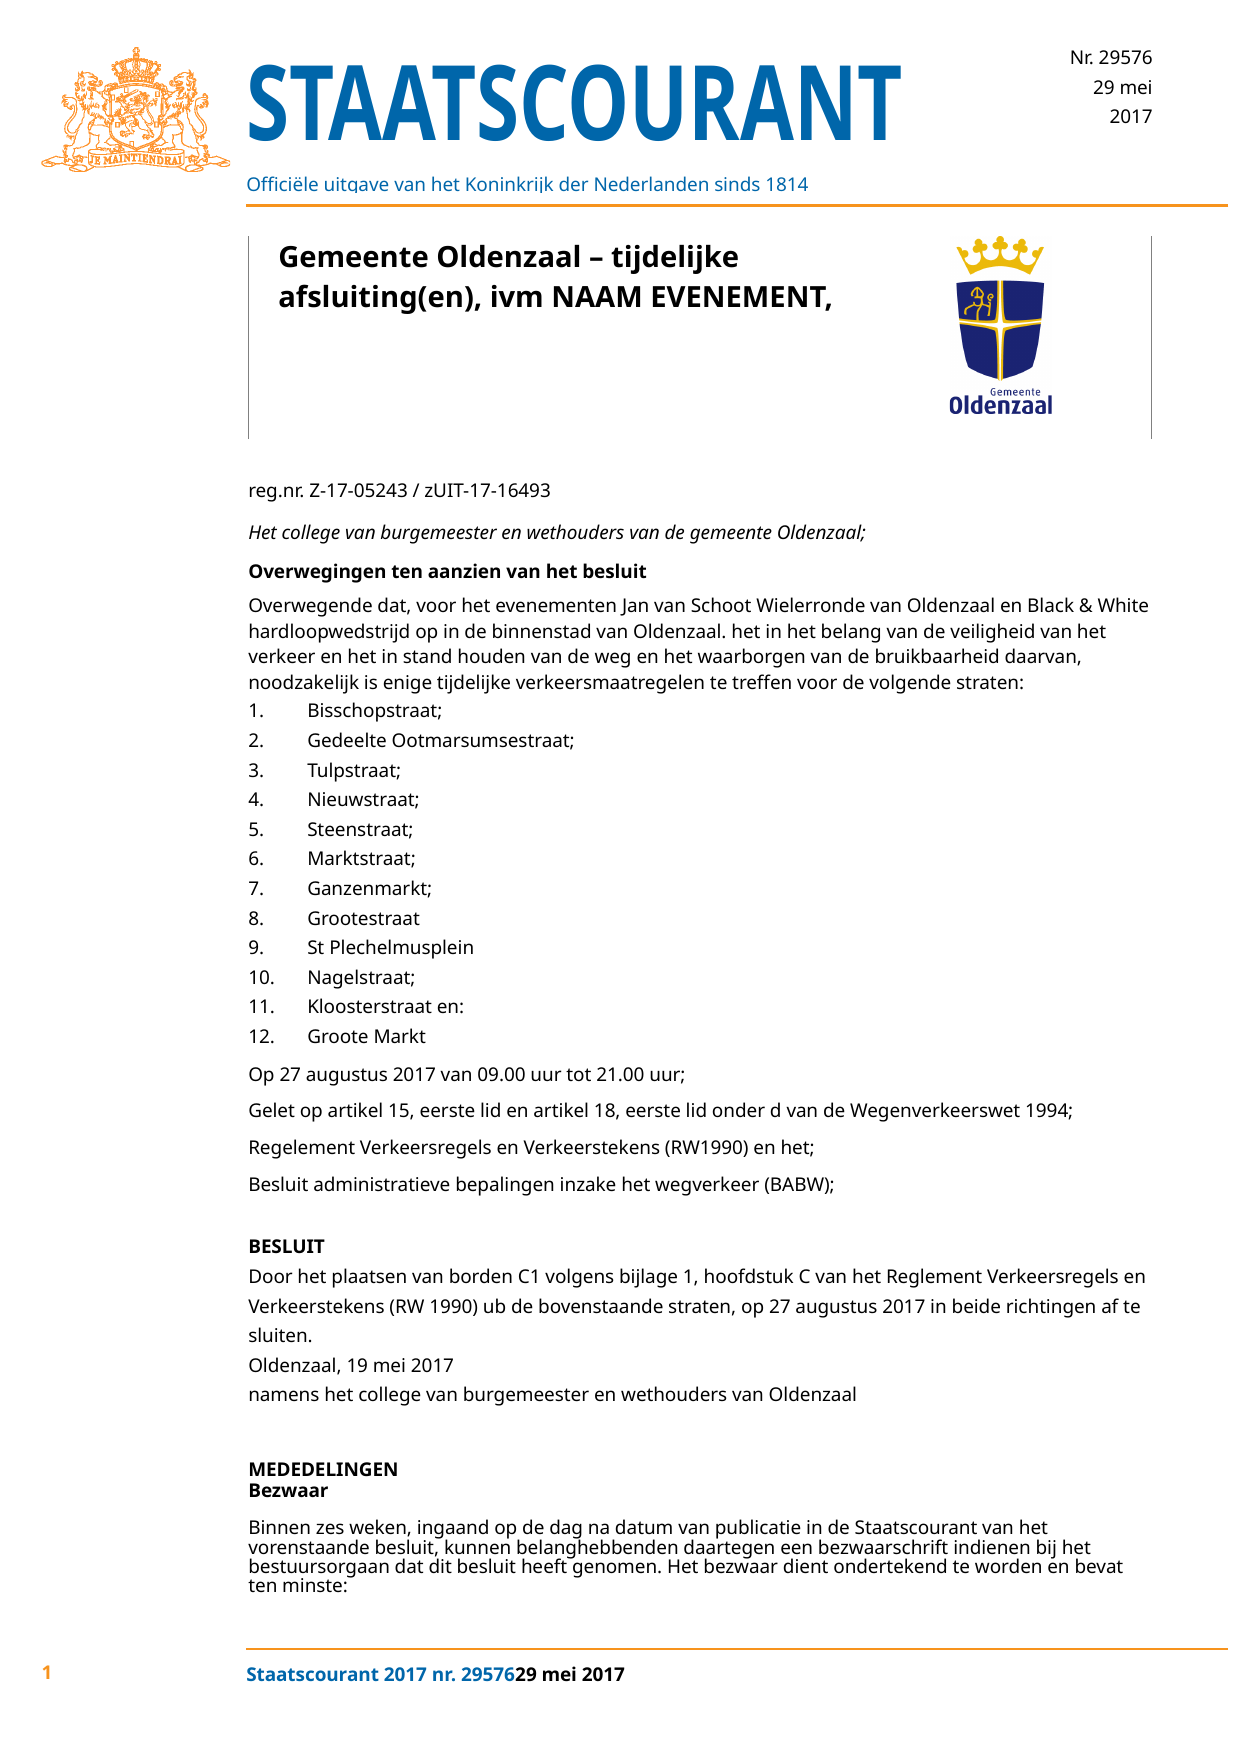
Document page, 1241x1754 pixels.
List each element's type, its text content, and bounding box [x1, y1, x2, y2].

text MEDEDELINGEN [248, 1457, 1152, 1482]
text Gelet op artikel 15, eerste lid en artikel 18, eerste lid onder d van de Wegenverkeerswet 1994; [248, 1098, 1152, 1123]
text Regelement Verkeersregels en Verkeerstekens (RW1990) en het; [248, 1134, 1152, 1160]
text Oldenzaal, 19 mei 2017 [248, 1352, 1152, 1378]
text Besluit administratieve bepalingen inzake het wegverkeer (BABW); [248, 1171, 1152, 1197]
text Het college van burgemeester en wethouders van de gemeente Oldenzaal; [248, 519, 1152, 544]
list Bisschopstraat; [248, 698, 1152, 723]
list St Plechelmusplein [248, 934, 1152, 960]
table_header [850, 414, 1151, 439]
table_header Gemeente Oldenzaal – tijdelijke afsluiting(en), ivm NAAM EVENEMENT, [249, 236, 850, 439]
table_header [1052, 236, 1151, 413]
list Nagelstraat; [248, 964, 1152, 990]
list Grootestraat [248, 905, 1152, 931]
text Overwegende dat, voor het evenementen Jan van Schoot Wielerronde van Oldenzaal en Black & White hardloopwedstrijd op in de binnenstad van Oldenzaal. het in het belang van de veiligheid van het verkeer en het in stand houden van de weg en het waarborgen van de bruikbaarheid daarvan, noodzakelijk is enige tijdelijke verkeersmaatregelen te treffen voor de volgende straten: [248, 592, 1152, 695]
text Door het plaatsen van borden C1 volgens bijlage 1, hoofdstuk C van het Reglement Verkeersregels en Verkeerstekens (RW 1990) ub de bovenstaande straten, op 27 augustus 2017 in beide richtingen af te sluiten. [248, 1263, 1152, 1348]
picture [41, 47, 231, 172]
text Op 27 augustus 2017 van 09.00 uur tot 21.00 uur; [248, 1061, 1152, 1087]
text reg.nr. Z-17-05243 / zUIT-17-16493 [248, 477, 1152, 503]
text namens het college van burgemeester en wethouders van Oldenzaal [248, 1382, 1152, 1407]
list Tulpstraat; [248, 757, 1152, 783]
text BESLUIT [248, 1234, 1152, 1259]
text Binnen zes weken, ingaand op de dag na datum van publicatie in de Staatscourant van het vorenstaande besluit, kunnen belanghebbenden daartegen een bezwaarschrift indienen bij het bestuursorgaan dat dit besluit heeft genomen. Het bezwaar dient ondertekend te worden en bevat ten minste: [248, 1519, 1152, 1596]
picture [949, 236, 1052, 414]
list Kloosterstraat en: [248, 993, 1152, 1019]
table_header [850, 236, 949, 413]
list Marktstraat; [248, 846, 1152, 871]
list Nieuwstraat; [248, 786, 1152, 812]
text Overwegingen ten aanzien van het besluit [248, 558, 1152, 584]
text Bezwaar [248, 1482, 1152, 1502]
list Groote Markt [248, 1023, 1152, 1049]
list Gedeelte Ootmarsumsestraat; [248, 727, 1152, 753]
list Steenstraat; [248, 816, 1152, 842]
list Ganzenmarkt; [248, 875, 1152, 901]
